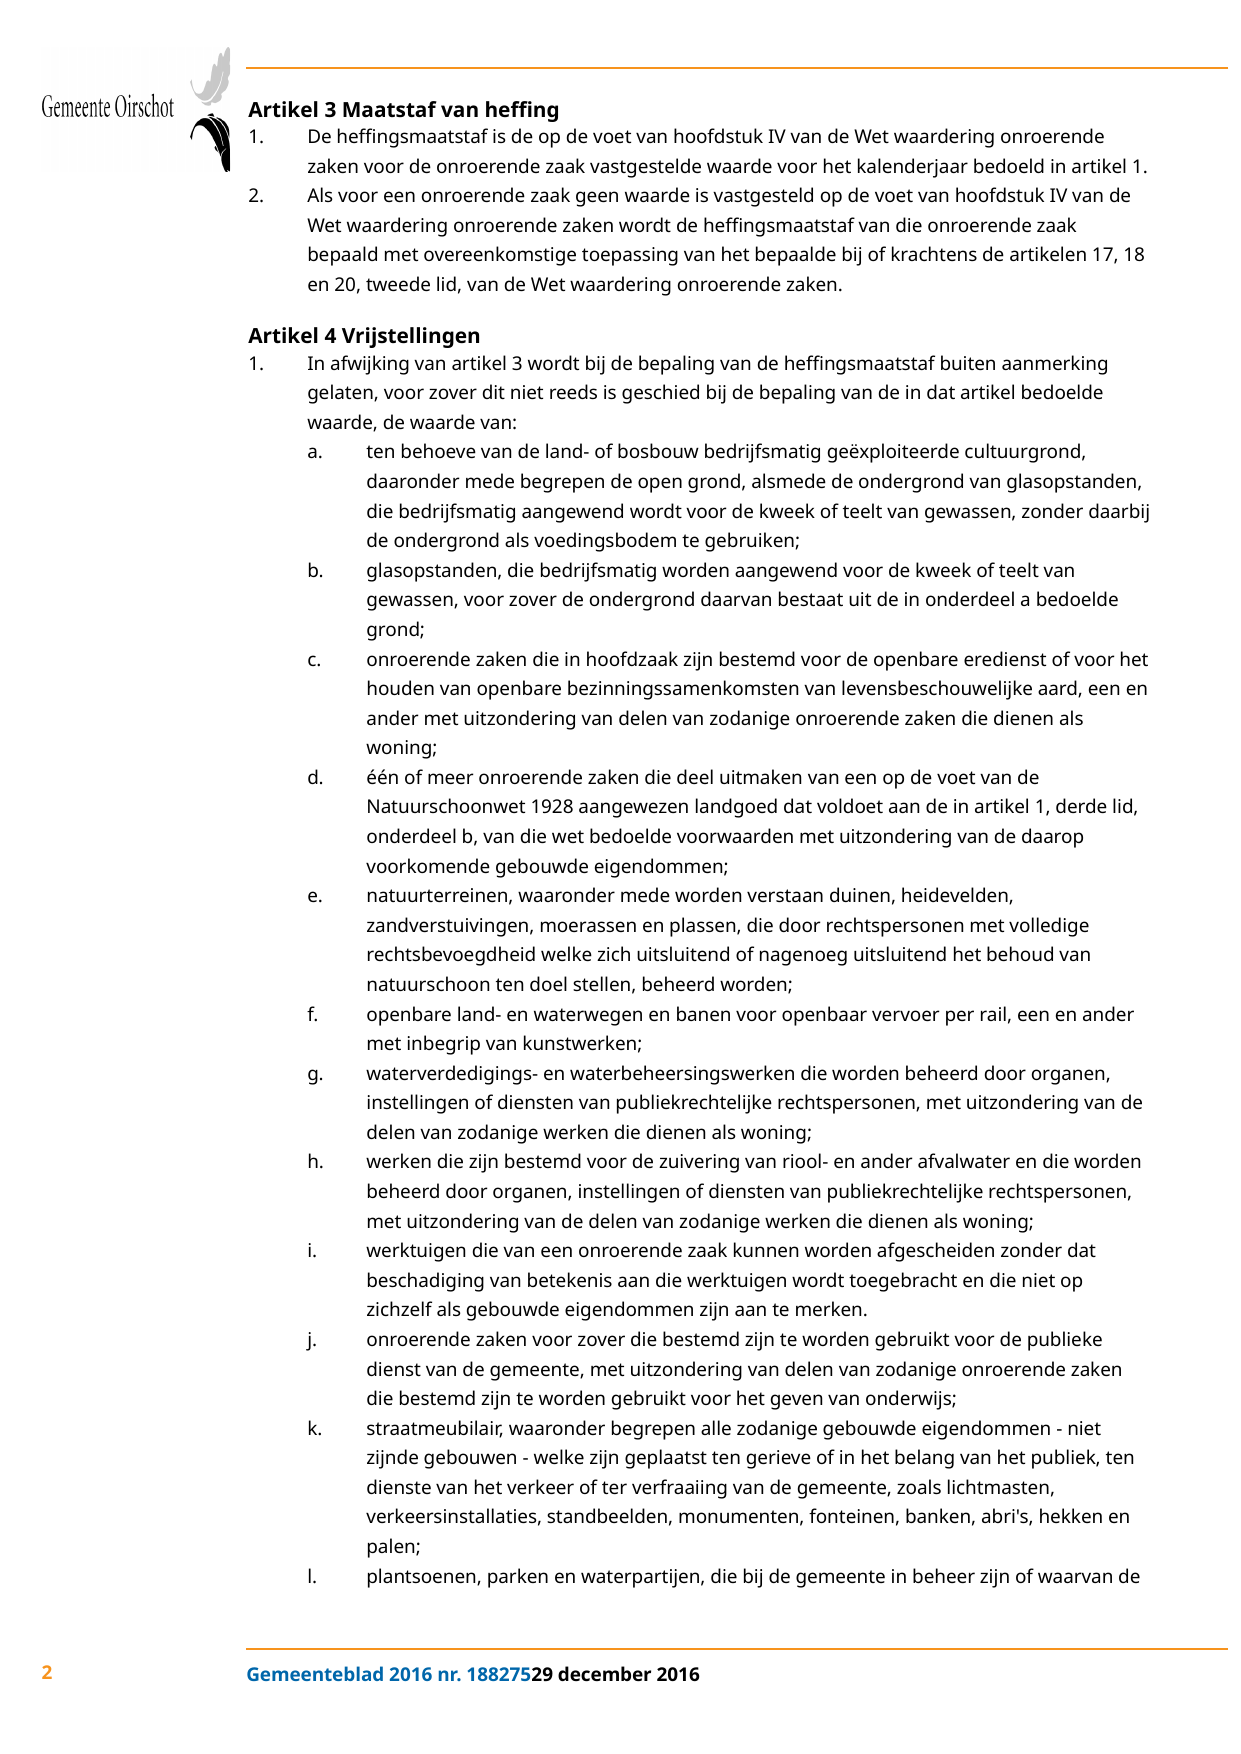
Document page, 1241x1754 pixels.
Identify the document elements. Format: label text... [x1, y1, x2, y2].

list natuurterreinen, waaronder mede worden verstaan duinen, heidevelden, zandverstuivingen, moerassen en plassen, die door rechtspersonen met volledige rechtsbevoegdheid welke zich uitsluitend of nagenoeg uitsluitend het behoud van natuurschoon ten doel stellen, beheerd worden; [307, 882, 1152, 997]
list openbare land- en waterwegen en banen voor openbaar vervoer per rail, een en ander met inbegrip van kunstwerken; [307, 1001, 1152, 1056]
list ten behoeve van de land- of bosbouw bedrijfsmatig geëxploiteerde cultuurgrond, daaronder mede begrepen de open grond, alsmede de ondergrond van glasopstanden, die bedrijfsmatig aangewend wordt voor de kweek of teelt van gewassen, zonder daarbij de ondergrond als voedingsbodem te gebruiken; [307, 439, 1152, 553]
list één of meer onroerende zaken die deel uitmaken van een op de voet van de Natuurschoonwet 1928 aangewezen landgoed dat voldoet aan de in artikel 1, derde lid, onderdeel b, van die wet bedoelde voorwaarden met uitzondering van de daarop voorkomende gebouwde eigendommen; [307, 764, 1152, 879]
list waterverdedigings- en waterbeheersingswerken die worden beheerd door organen, instellingen of diensten van publiekrechtelijke rechtspersonen, met uitzondering van de delen van zodanige werken die dienen als woning; [307, 1060, 1152, 1145]
list In afwijking van artikel 3 wordt bij de bepaling van de heffingsmaatstaf buiten aanmerking gelaten, voor zover dit niet reeds is geschied bij de bepaling van de in dat artikel bedoelde waarde, de waarde van: [248, 350, 1152, 435]
list plantsoenen, parken en waterpartijen, die bij de gemeente in beheer zijn of waarvan de [307, 1563, 1152, 1589]
list Als voor een onroerende zaak geen waarde is vastgesteld op de voet van hoofdstuk IV van de Wet waardering onroerende zaken wordt de heffingsmaatstaf van die onroerende zaak bepaald met overeenkomstige toepassing van het bepaalde bij of krachtens de artikelen 17, 18 en 20, tweede lid, van de Wet waardering onroerende zaken. [248, 182, 1152, 297]
text Artikel 4 Vrijstellingen [248, 322, 1152, 350]
list De heffingsmaatstaf is de op de voet van hoofdstuk IV van de Wet waardering onroerende zaken voor de onroerende zaak vastgestelde waarde voor het kalenderjaar bedoeld in artikel 1. [248, 123, 1152, 178]
list werktuigen die van een onroerende zaak kunnen worden afgescheiden zonder dat beschadiging van betekenis aan die werktuigen wordt toegebracht en die niet op zichzelf als gebouwde eigendommen zijn aan te merken. [307, 1237, 1152, 1322]
text Artikel 3 Maatstaf van heffing [248, 95, 1152, 123]
picture [41, 47, 231, 172]
list werken die zijn bestemd voor de zuivering van riool- en ander afvalwater en die worden beheerd door organen, instellingen of diensten van publiekrechtelijke rechtspersonen, met uitzondering van de delen van zodanige werken die dienen als woning; [307, 1149, 1152, 1234]
list onroerende zaken die in hoofdzaak zijn bestemd voor de openbare eredienst of voor het houden van openbare bezinningssamenkomsten van levensbeschouwelijke aard, een en ander met uitzondering van delen van zodanige onroerende zaken die dienen als woning; [307, 646, 1152, 760]
list glasopstanden, die bedrijfsmatig worden aangewend voor de kweek of teelt van gewassen, voor zover de ondergrond daarvan bestaat uit de in onderdeel a bedoelde grond; [307, 557, 1152, 642]
list onroerende zaken voor zover die bestemd zijn te worden gebruikt voor de publieke dienst van de gemeente, met uitzondering van delen van zodanige onroerende zaken die bestemd zijn te worden gebruikt voor het geven van onderwijs; [307, 1326, 1152, 1411]
list straatmeubilair, waaronder begrepen alle zodanige gebouwde eigendommen - niet zijnde gebouwen - welke zijn geplaatst ten gerieve of in het belang van het publiek, ten dienste van het verkeer of ter verfraaiing van de gemeente, zoals lichtmasten, verkeersinstallaties, standbeelden, monumenten, fonteinen, banken, abri's, hekken en palen; [307, 1415, 1152, 1559]
